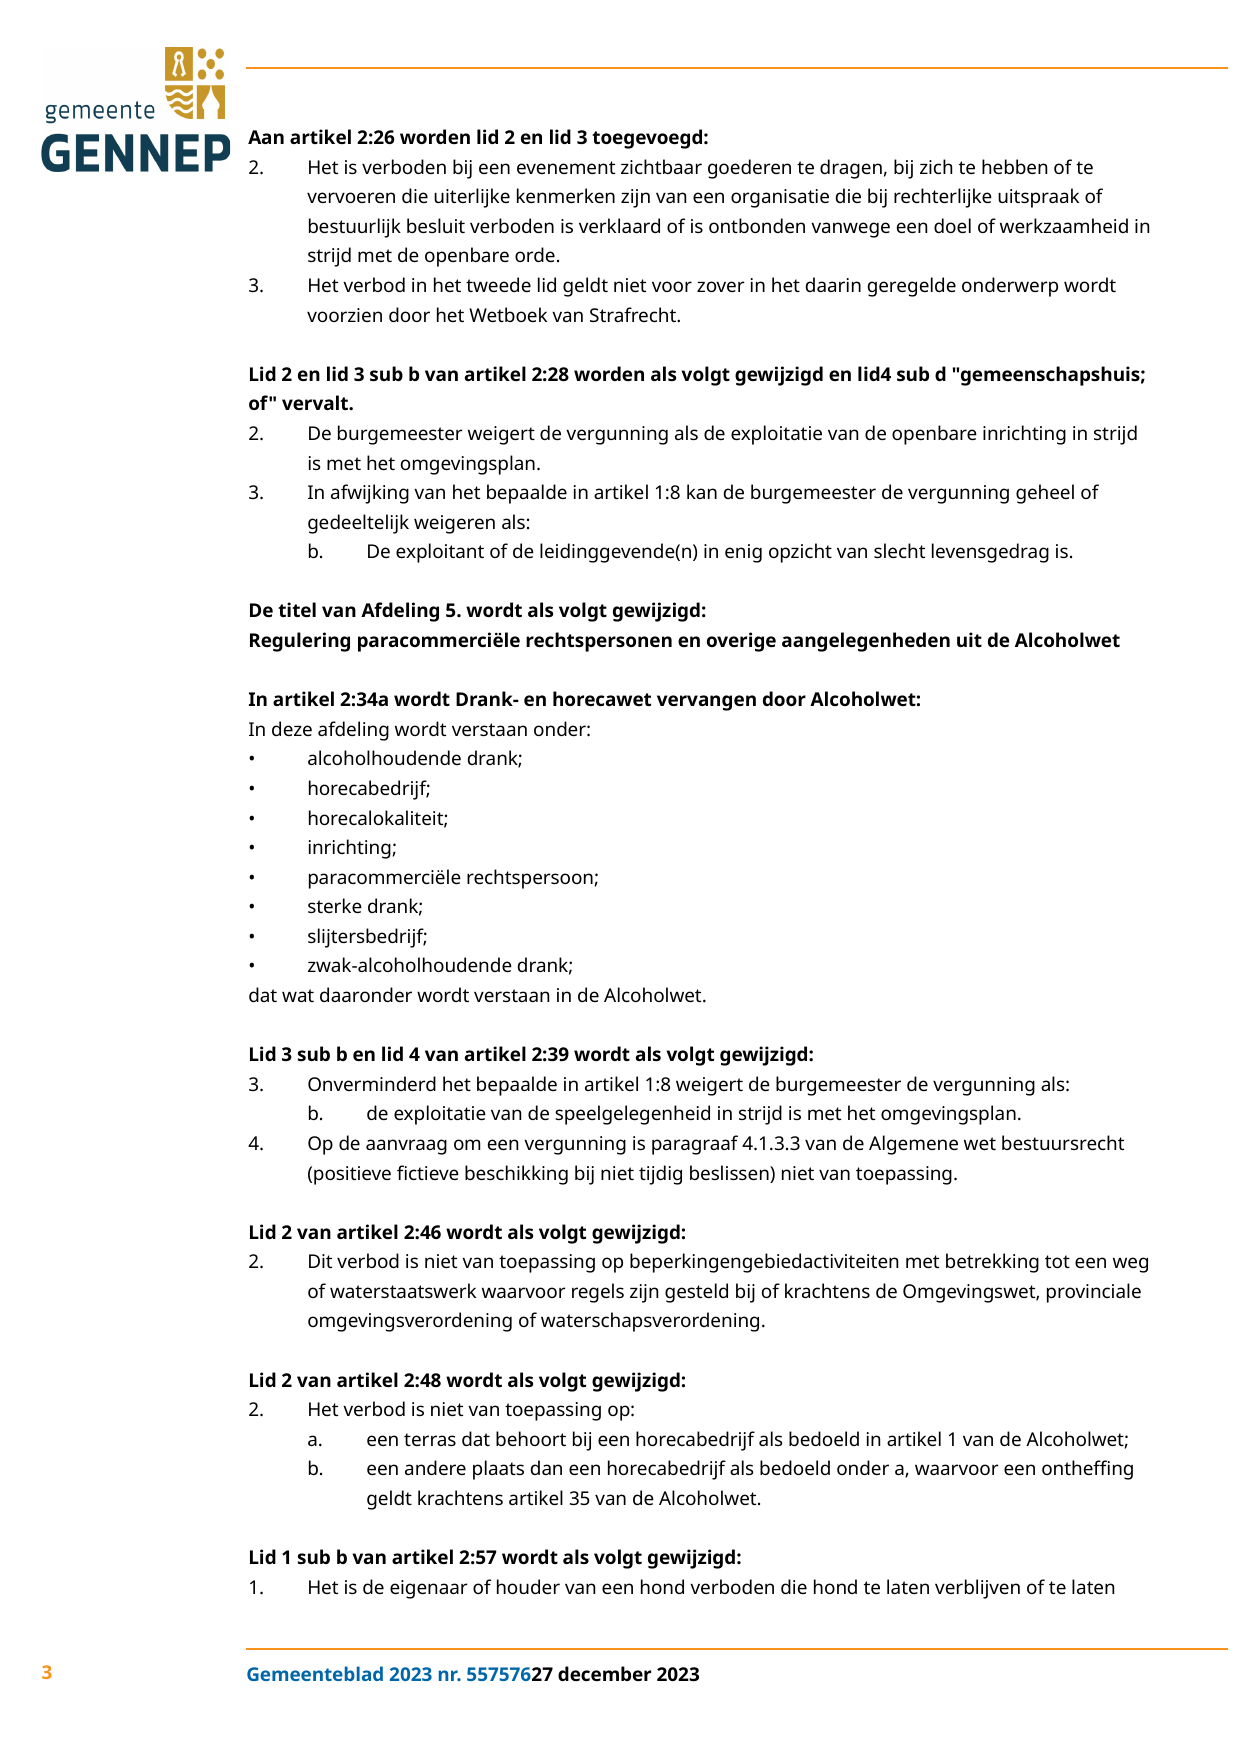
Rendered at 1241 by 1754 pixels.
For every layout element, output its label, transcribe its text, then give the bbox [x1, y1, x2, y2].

picture [41, 47, 231, 172]
list de exploitatie van de speelgelegenheid in strijd is met het omgevingsplan. [307, 1101, 1152, 1126]
list De burgemeester weigert de vergunning als de exploitatie van de openbare inrichting in strijd is met het omgevingsplan. [248, 420, 1152, 476]
text dat wat daaronder wordt verstaan in de Alcoholwet. [248, 982, 1152, 1008]
list Het verbod in het tweede lid geldt niet voor zover in het daarin geregelde onderwerp wordt voorzien door het Wetboek van Strafrecht. [248, 272, 1152, 328]
list sterke drank; [248, 893, 1152, 919]
list Het verbod is niet van toepassing op: [248, 1396, 1152, 1422]
list Onverminderd het bepaalde in artikel 1:8 weigert de burgemeester de vergunning als: [248, 1071, 1152, 1097]
text Lid 1 sub b van artikel 2:57 wordt als volgt gewijzigd: [248, 1544, 1152, 1570]
text Lid 2 van artikel 2:46 wordt als volgt gewijzigd: [248, 1219, 1152, 1245]
list alcoholhoudende drank; [248, 746, 1152, 771]
list Het is de eigenaar of houder van een hond verboden die hond te laten verblijven of te laten [248, 1574, 1152, 1600]
text Aan artikel 2:26 worden lid 2 en lid 3 toegevoegd: [248, 124, 1152, 150]
list zwak-alcoholhoudende drank; [248, 953, 1152, 978]
text In deze afdeling wordt verstaan onder: [248, 716, 1152, 742]
list Dit verbod is niet van toepassing op beperkingengebiedactiviteiten met betrekking tot een weg of waterstaatswerk waarvoor regels zijn gesteld bij of krachtens de Omgevingswet, provinciale omgevingsverordening of waterschapsverordening. [248, 1248, 1152, 1333]
list horecalokaliteit; [248, 805, 1152, 831]
list De exploitant of de leidinggevende(n) in enig opzicht van slecht levensgedrag is. [307, 538, 1152, 564]
text Regulering paracommerciële rechtspersonen en overige aangelegenheden uit de Alcoholwet [248, 627, 1152, 653]
list slijtersbedrijf; [248, 923, 1152, 949]
list inrichting; [248, 834, 1152, 860]
list een andere plaats dan een horecabedrijf als bedoeld onder a, waarvoor een ontheffing geldt krachtens artikel 35 van de Alcoholwet. [307, 1456, 1152, 1511]
text In artikel 2:34a wordt Drank- en horecawet vervangen door Alcoholwet: [248, 686, 1152, 712]
list een terras dat behoort bij een horecabedrijf als bedoeld in artikel 1 van de Alcoholwet; [307, 1426, 1152, 1452]
list paracommerciële rechtspersoon; [248, 864, 1152, 890]
text Lid 2 van artikel 2:48 wordt als volgt gewijzigd: [248, 1367, 1152, 1393]
list Het is verboden bij een evenement zichtbaar goederen te dragen, bij zich te hebben of te vervoeren die uiterlijke kenmerken zijn van een organisatie die bij rechterlijke uitspraak of bestuurlijk besluit verboden is verklaard of is ontbonden vanwege een doel of werkzaamheid in strijd met de openbare orde. [248, 154, 1152, 268]
list Op de aanvraag om een vergunning is paragraaf 4.1.3.3 van de Algemene wet bestuursrecht (positieve fictieve beschikking bij niet tijdig beslissen) niet van toepassing. [248, 1130, 1152, 1186]
text De titel van Afdeling 5. wordt als volgt gewijzigd: [248, 598, 1152, 623]
text Lid 3 sub b en lid 4 van artikel 2:39 wordt als volgt gewijzigd: [248, 1041, 1152, 1067]
text Lid 2 en lid 3 sub b van artikel 2:28 worden als volgt gewijzigd en lid4 sub d "gemeenschapshuis; of" vervalt. [248, 361, 1152, 416]
list In afwijking van het bepaalde in artikel 1:8 kan de burgemeester de vergunning geheel of gedeeltelijk weigeren als: [248, 479, 1152, 535]
list horecabedrijf; [248, 775, 1152, 801]
